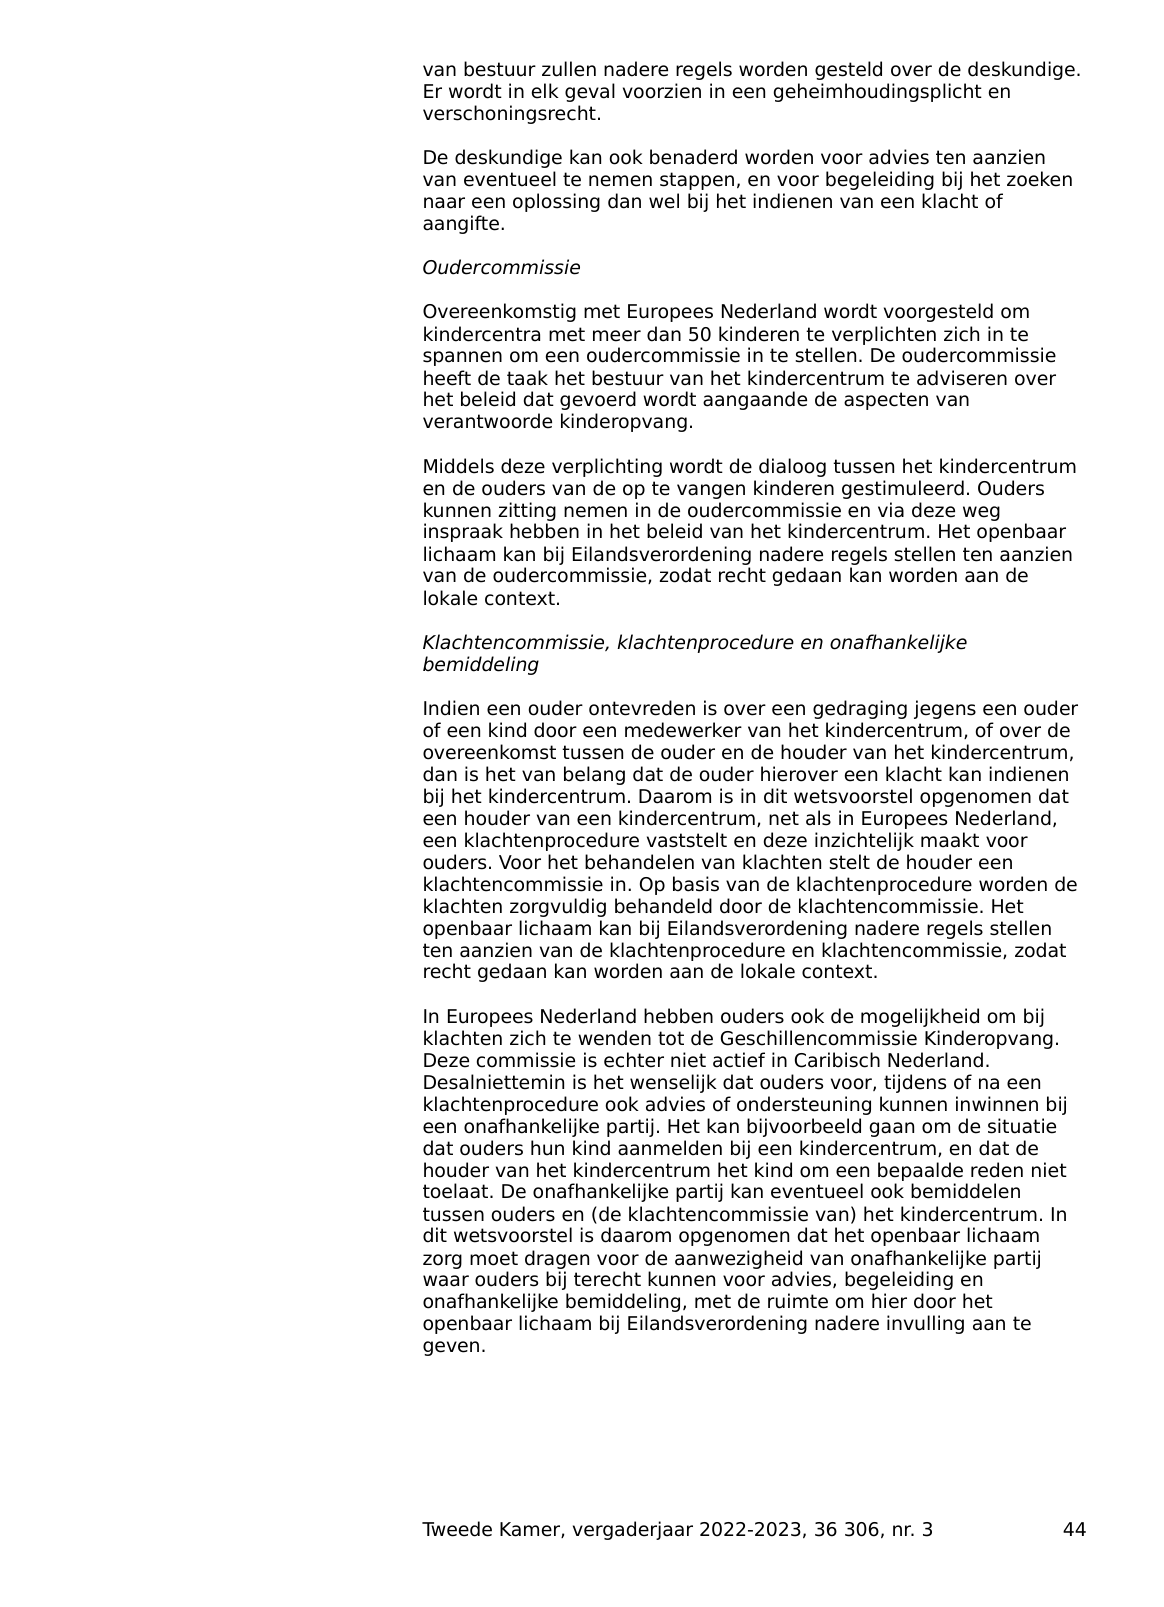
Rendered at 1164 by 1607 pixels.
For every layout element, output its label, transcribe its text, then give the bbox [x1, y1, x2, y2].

subtitle Oudercommissie [422, 257, 1087, 279]
subtitle Klachtencommissie, klachtenprocedure en onafhankelijke bemiddeling [422, 632, 1087, 676]
text Middels deze verplichting wordt de dialoog tussen het kindercentrum en de ouders van de op te vangen kinderen gestimuleerd. Ouders kunnen zitting nemen in de oudercommissie en via deze weg inspraak hebben in het beleid van het kindercentrum. Het openbaar lichaam kan bij Eilandsverordening nadere regels stellen ten aanzien van de oudercommissie, zodat recht gedaan kan worden aan de lokale context. [422, 456, 1087, 609]
text De deskundige kan ook benaderd worden voor advies ten aanzien van eventueel te nemen stappen, en voor begeleiding bij het zoeken naar een oplossing dan wel bij het indienen van een klacht of aangifte. [422, 147, 1087, 235]
text Indien een ouder ontevreden is over een gedraging jegens een ouder of een kind door een medewerker van het kindercentrum, of over de overeenkomst tussen de ouder en de houder van het kindercentrum, dan is het van belang dat de ouder hierover een klacht kan indienen bij het kindercentrum. Daarom is in dit wetsvoorstel opgenomen dat een houder van een kindercentrum, net als in Europees Nederland, een klachtenprocedure vaststelt en deze inzichtelijk maakt voor ouders. Voor het behandelen van klachten stelt de houder een klachtencommissie in. Op basis van de klachtenprocedure worden de klachten zorgvuldig behandeld door de klachtencommissie. Het openbaar lichaam kan bij Eilandsverordening nadere regels stellen ten aanzien van de klachtenprocedure en klachtencommissie, zodat recht gedaan kan worden aan de lokale context. [422, 698, 1087, 983]
text van bestuur zullen nadere regels worden gesteld over de deskundige. Er wordt in elk geval voorzien in een geheimhoudingsplicht en verschoningsrecht. [422, 59, 1087, 125]
text Overeenkomstig met Europees Nederland wordt voorgesteld om kindercentra met meer dan 50 kinderen te verplichten zich in te spannen om een oudercommissie in te stellen. De oudercommissie heeft de taak het bestuur van het kindercentrum te adviseren over het beleid dat gevoerd wordt aangaande de aspecten van verantwoorde kinderopvang. [422, 301, 1087, 433]
text In Europees Nederland hebben ouders ook de mogelijkheid om bij klachten zich te wenden tot de Geschillencommissie Kinderopvang. Deze commissie is echter niet actief in Caribisch Nederland. Desalniettemin is het wenselijk dat ouders voor, tijdens of na een klachtenprocedure ook advies of ondersteuning kunnen inwinnen bij een onafhankelijke partij. Het kan bijvoorbeeld gaan om de situatie dat ouders hun kind aanmelden bij een kindercentrum, en dat de houder van het kindercentrum het kind om een bepaalde reden niet toelaat. De onafhankelijke partij kan eventueel ook bemiddelen tussen ouders en (de klachtencommissie van) het kindercentrum. In dit wetsvoorstel is daarom opgenomen dat het openbaar lichaam zorg moet dragen voor de aanwezigheid van onafhankelijke partij waar ouders bij terecht kunnen voor advies, begeleiding en onafhankelijke bemiddeling, met de ruimte om hier door het openbaar lichaam bij Eilandsverordening nadere invulling aan te geven. [422, 1006, 1087, 1357]
